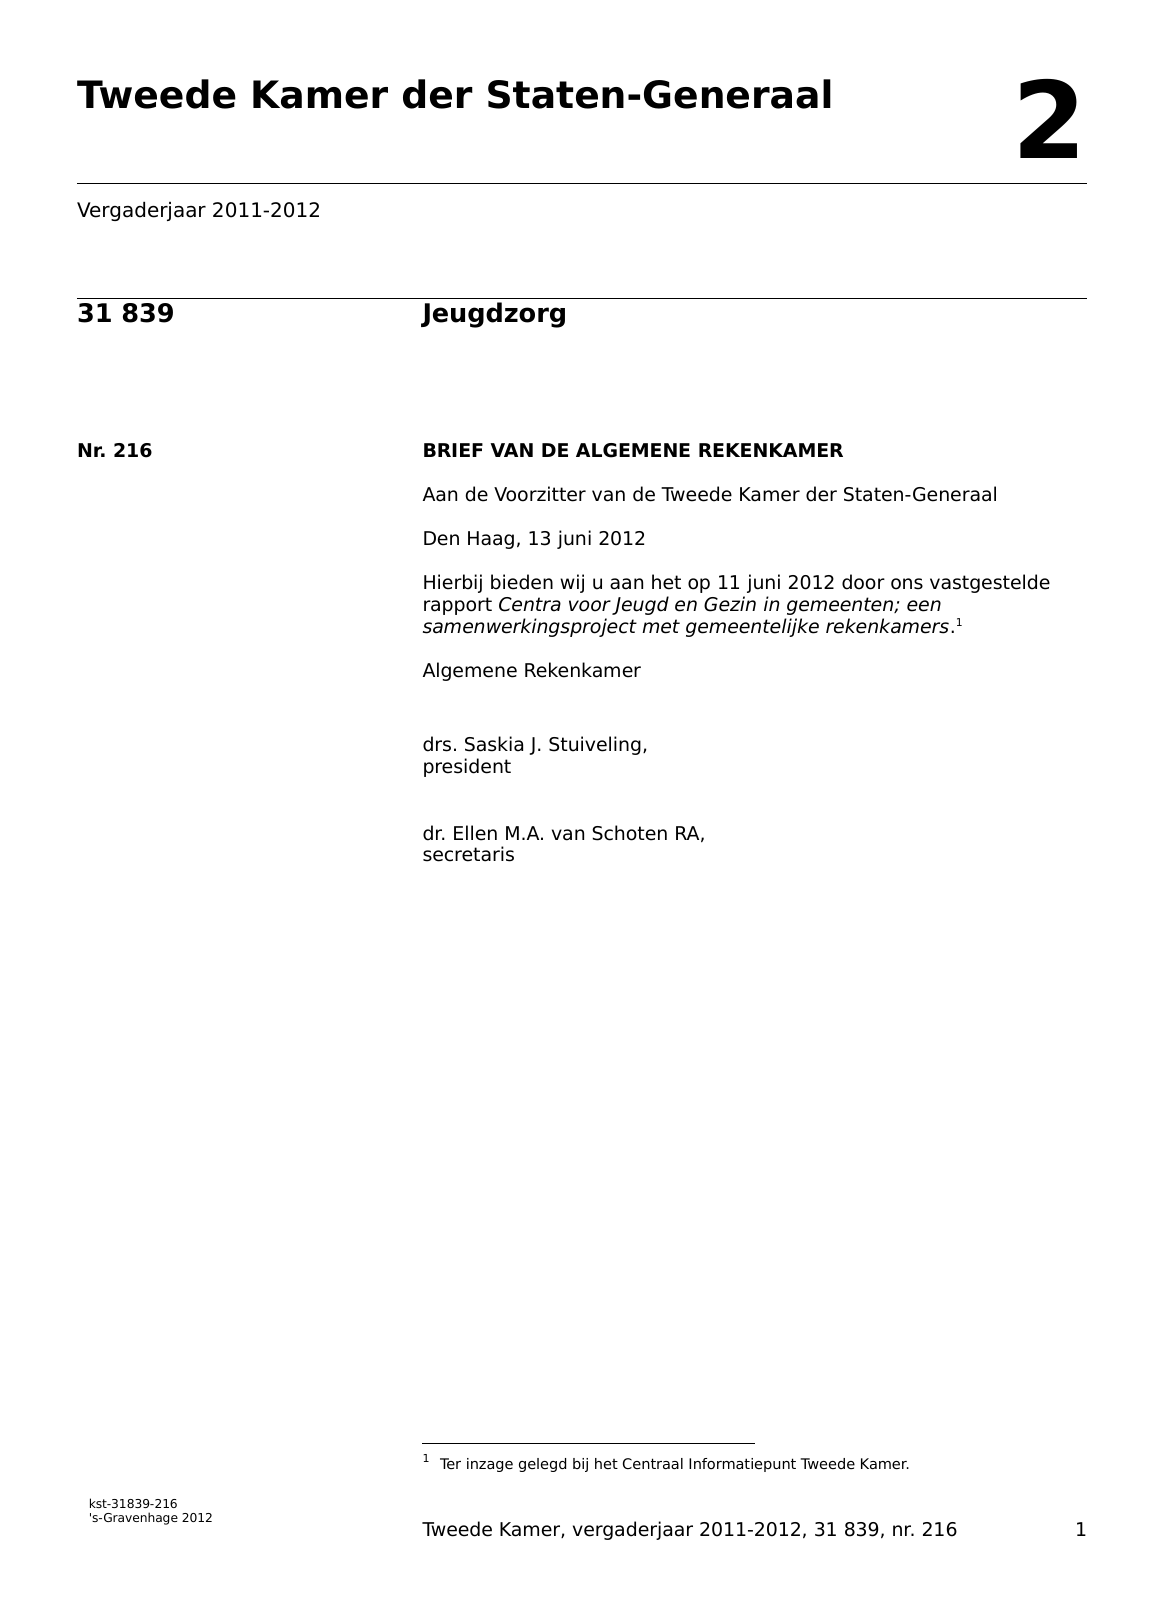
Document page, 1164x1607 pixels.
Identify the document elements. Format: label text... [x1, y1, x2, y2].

text 's-Gravenhage 2012 [88, 1511, 323, 1525]
text Algemene Rekenkamer [422, 660, 1087, 682]
text dr. Ellen M.A. van Schoten RA, secretaris [422, 800, 1087, 866]
text Den Haag, 13 juni 2012 [422, 528, 1087, 550]
table_header 2 [886, 59, 1087, 183]
text Aan de Voorzitter van de Tweede Kamer der Staten-Generaal [422, 484, 1087, 506]
text drs. Saskia J. Stuiveling, president [422, 712, 1087, 778]
text Hierbij bieden wij u aan het op 11 juni 2012 door ons vastgestelde rapport Centra voor Jeugd en Gezin in gemeenten; een samenwerkingsproject met gemeentelijke rekenkamers. [422, 572, 1087, 638]
table_cell Vergaderjaar 2011-2012 [77, 184, 1087, 298]
subtitle Nr. 216 BRIEF VAN DE ALGEMENE REKENKAMER [77, 440, 1087, 462]
subtitle 31 839 Jeugdzorg [77, 299, 1087, 329]
table_header Tweede Kamer der Staten-Generaal [77, 59, 886, 183]
text Ter inzage gelegd bij het Centraal Informatiepunt Tweede Kamer. [422, 1452, 1087, 1474]
text kst-31839-216 [88, 1497, 323, 1511]
